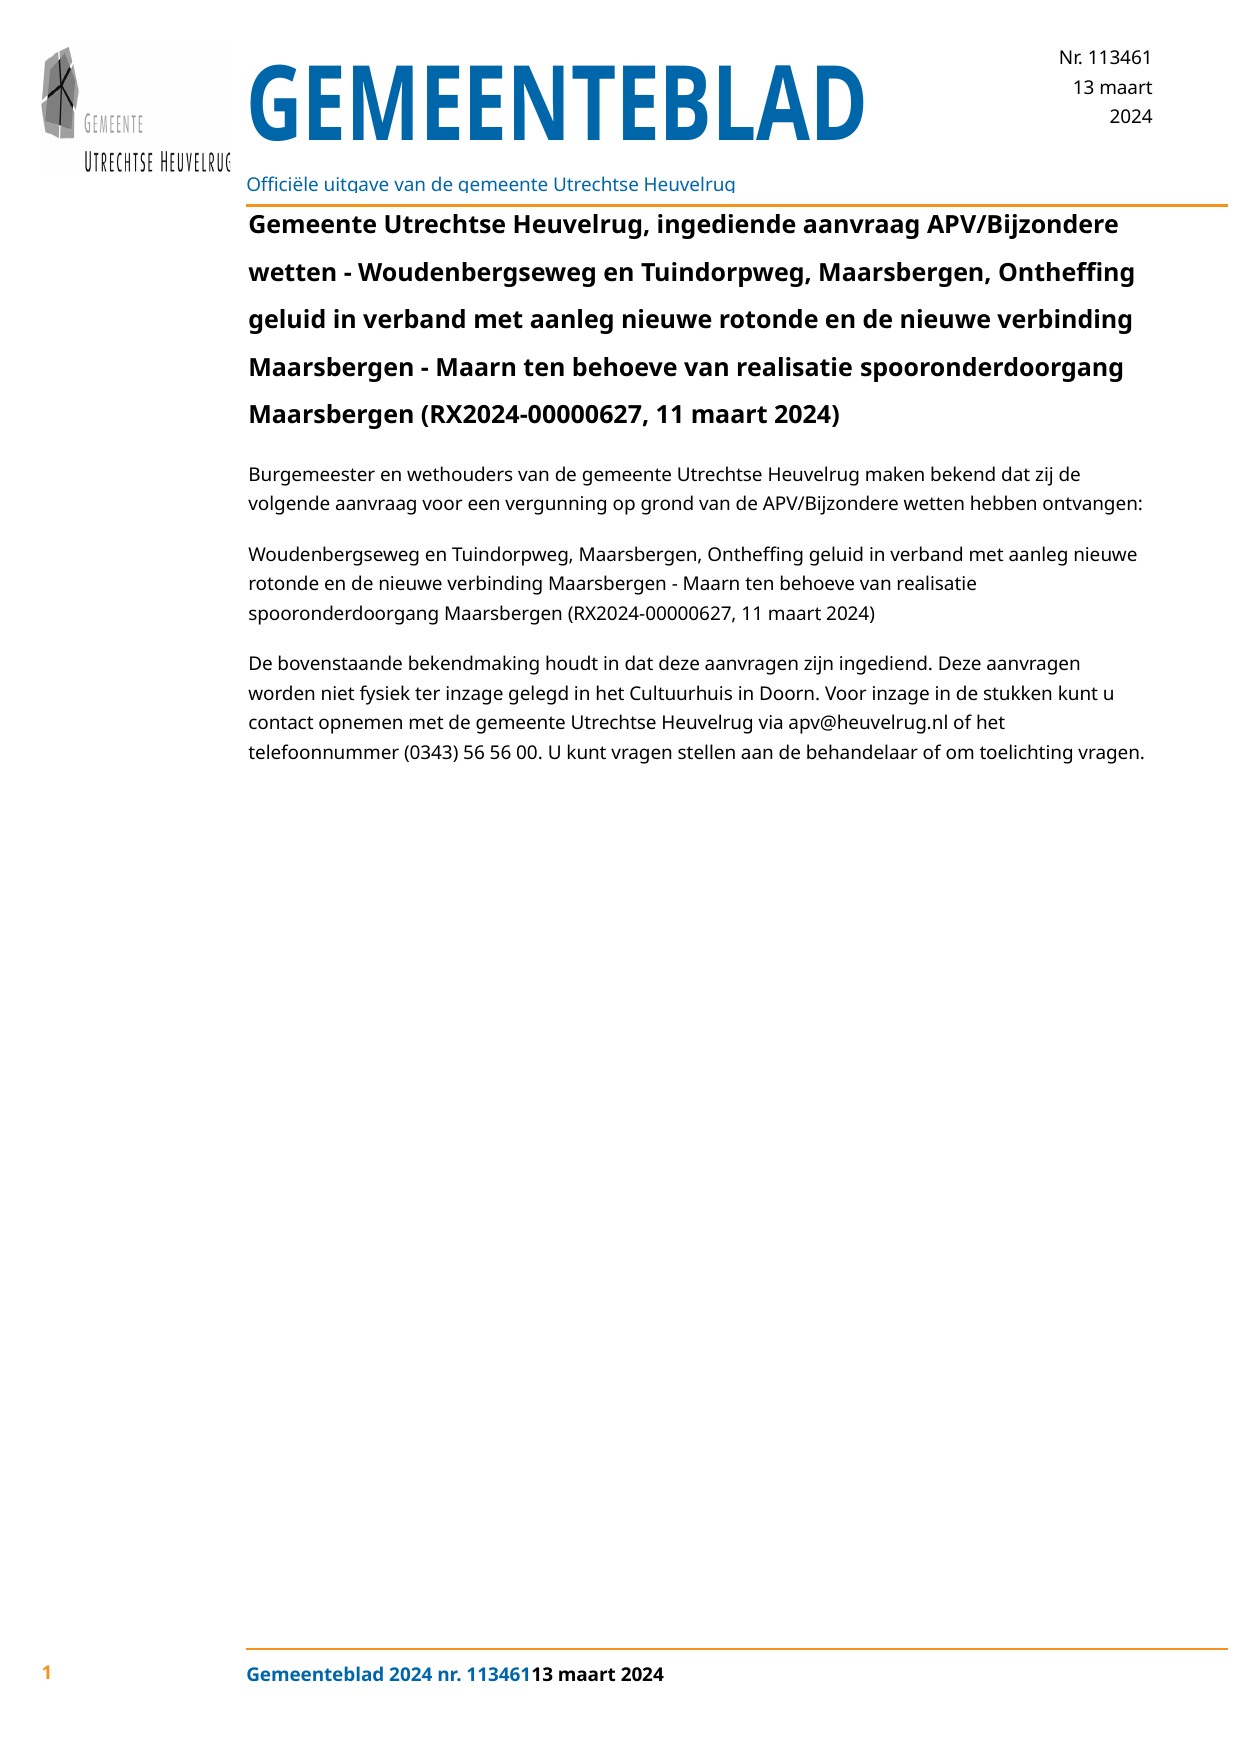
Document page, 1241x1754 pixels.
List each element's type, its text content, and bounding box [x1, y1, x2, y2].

text Burgemeester en wethouders van de gemeente Utrechtse Heuvelrug maken bekend dat zij de volgende aanvraag voor een vergunning op grond van de APV/Bijzondere wetten hebben ontvangen: [248, 461, 1152, 516]
text De bovenstaande bekendmaking houdt in dat deze aanvragen zijn ingediend. Deze aanvragen worden niet fysiek ter inzage gelegd in het Cultuurhuis in Doorn. Voor inzage in de stukken kunt u contact opnemen met de gemeente Utrechtse Heuvelrug via apv@heuvelrug.nl of het telefoonnummer (0343) 56 56 00. U kunt vragen stellen aan de behandelaar of om toelichting vragen. [248, 650, 1152, 765]
text Woudenbergseweg en Tuindorpweg, Maarsbergen, Ontheffing geluid in verband met aanleg nieuwe rotonde en de nieuwe verbinding Maarsbergen - Maarn ten behoeve van realisatie spooronderdoorgang Maarsbergen (RX2024-00000627, 11 maart 2024) [248, 541, 1152, 626]
picture [41, 47, 231, 172]
text Gemeente Utrechtse Heuvelrug, ingediende aanvraag APV/Bijzondere wetten - Woudenbergseweg en Tuindorpweg, Maarsbergen, Ontheffing geluid in verband met aanleg nieuwe rotonde en de nieuwe verbinding Maarsbergen - Maarn ten behoeve van realisatie spooronderdoorgang Maarsbergen (RX2024-00000627, 11 maart 2024) [248, 207, 1152, 431]
